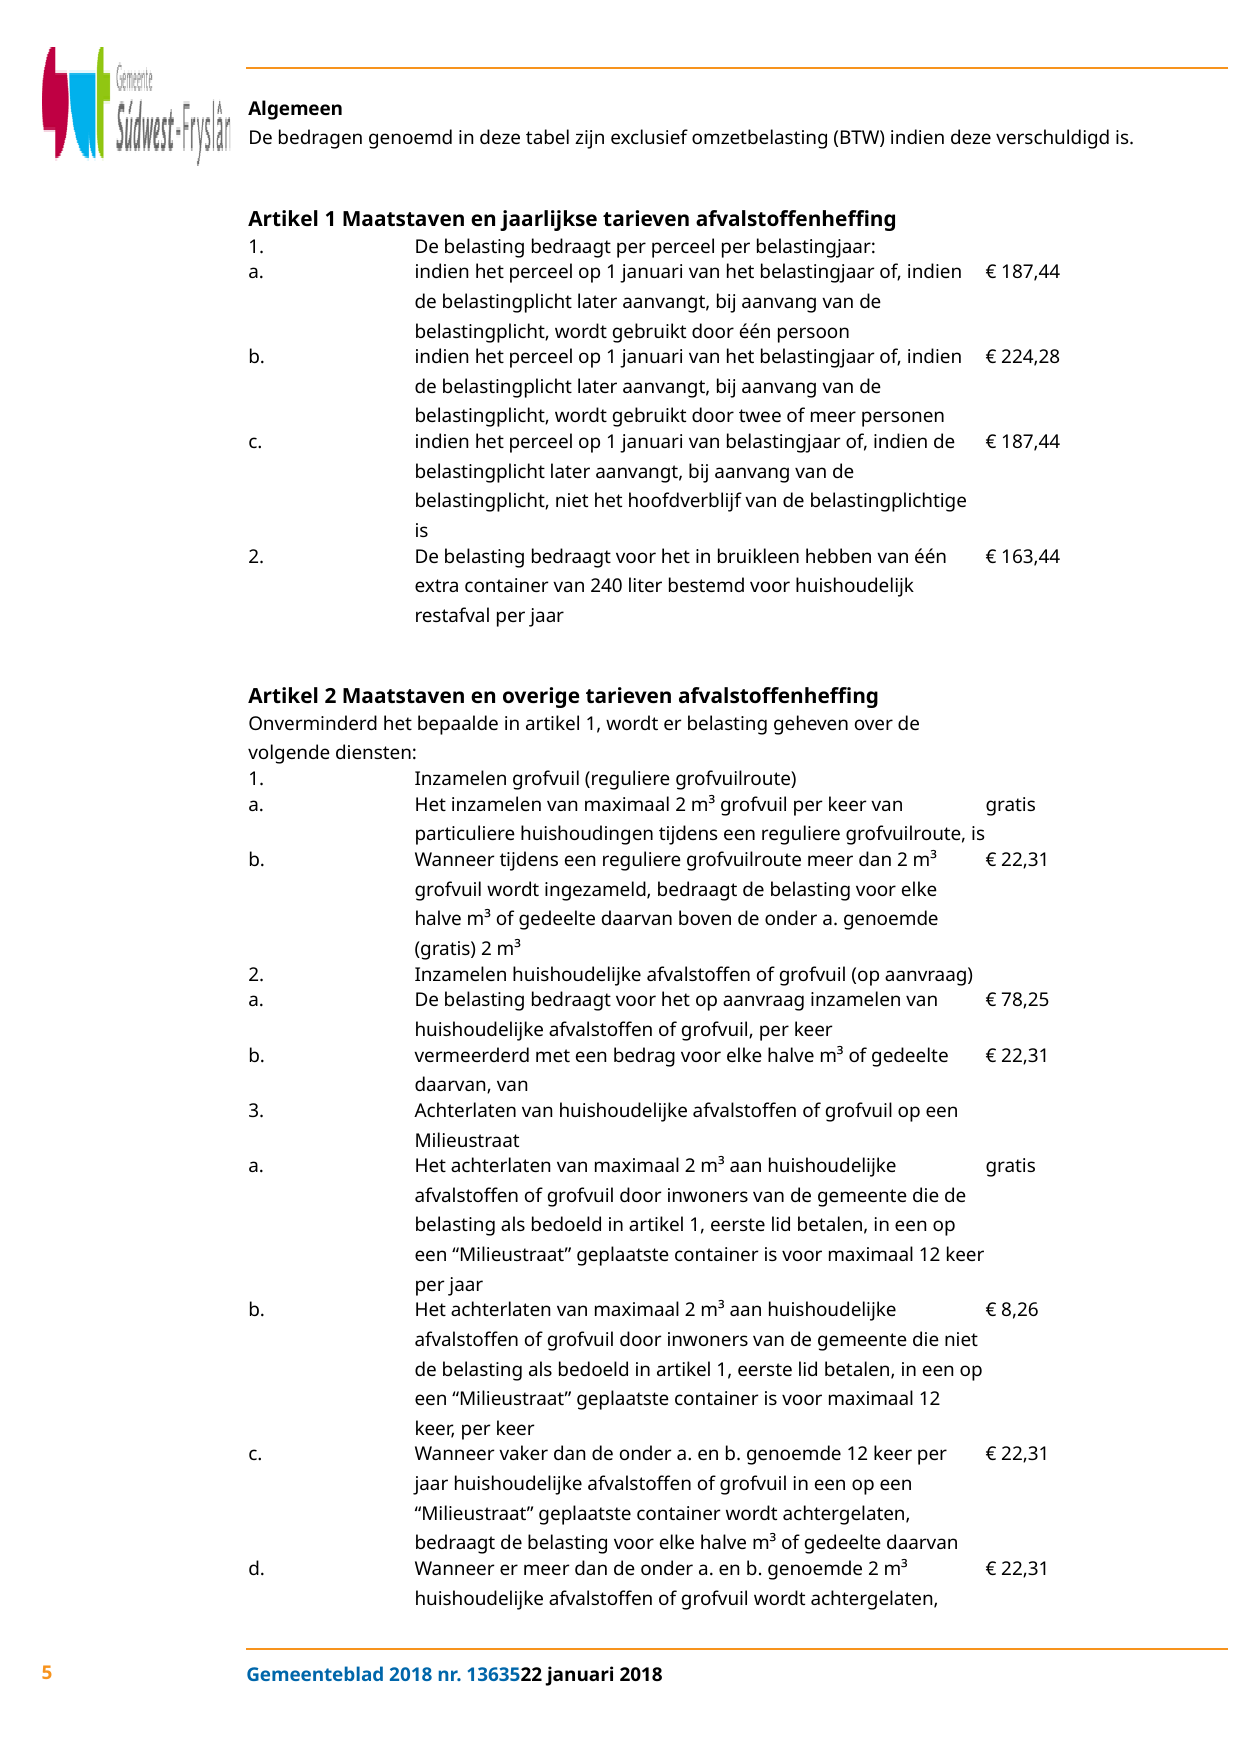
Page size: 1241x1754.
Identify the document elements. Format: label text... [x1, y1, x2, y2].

table_cell b. [248, 846, 414, 961]
table_cell b. [248, 1042, 414, 1097]
table_cell € 22,31 [985, 1555, 1152, 1610]
table_cell De belasting bedraagt voor het in bruikleen hebben van één extra container van 240 liter bestemd voor huishoudelijk restafval per jaar [414, 543, 985, 628]
table_cell 1. [248, 765, 414, 791]
text De bedragen genoemd in deze tabel zijn exclusief omzetbelasting (BTW) indien deze verschuldigd is. [248, 124, 1152, 150]
table_cell b. [248, 344, 414, 428]
table_cell c. [248, 429, 414, 543]
table_header [985, 710, 1152, 765]
table_cell 2. [248, 961, 414, 987]
table_cell Inzamelen huishoudelijke afvalstoffen of grofvuil (op aanvraag) [414, 961, 985, 987]
table_cell € 224,28 [985, 344, 1152, 428]
table_header De belasting bedraagt per perceel per belastingjaar: [414, 233, 985, 259]
table_header [985, 233, 1152, 259]
table_cell indien het perceel op 1 januari van het belastingjaar of, indien de belastingplicht later aanvangt, bij aanvang van de belastingplicht, wordt gebruikt door twee of meer personen [414, 344, 985, 428]
table_cell Het inzamelen van maximaal 2 m³ grofvuil per keer van particuliere huishoudingen tijdens een reguliere grofvuilroute, is [414, 791, 985, 846]
text Artikel 1 Maatstaven en jaarlijkse tarieven afvalstoffenheffing [248, 204, 1152, 233]
table_cell a. [248, 259, 414, 343]
table_cell € 8,26 [985, 1297, 1152, 1441]
table_cell a. [248, 987, 414, 1042]
table_cell Het achterlaten van maximaal 2 m³ aan huishoudelijke afvalstoffen of grofvuil door inwoners van de gemeente die de belasting als bedoeld in artikel 1, eerste lid betalen, in een op een “Milieustraat” geplaatste container is voor maximaal 12 keer per jaar [414, 1153, 985, 1297]
table_cell De belasting bedraagt voor het op aanvraag inzamelen van huishoudelijke afvalstoffen of grofvuil, per keer [414, 987, 985, 1042]
table_cell Wanneer vaker dan de onder a. en b. genoemde 12 keer per jaar huishoudelijke afvalstoffen of grofvuil in een op een “Milieustraat” geplaatste container wordt achtergelaten, bedraagt de belasting voor elke halve m³ of gedeelte daarvan [414, 1441, 985, 1555]
table_cell € 22,31 [985, 1042, 1152, 1097]
table_cell indien het perceel op 1 januari van het belastingjaar of, indien de belastingplicht later aanvangt, bij aanvang van de belastingplicht, wordt gebruikt door één persoon [414, 259, 985, 343]
table_cell a. [248, 791, 414, 846]
table_cell € 187,44 [985, 429, 1152, 543]
table_cell Inzamelen grofvuil (reguliere grofvuilroute) [414, 765, 985, 791]
table_cell € 22,31 [985, 846, 1152, 961]
table_cell a. [248, 1153, 414, 1297]
table_header Onverminderd het bepaalde in artikel 1, wordt er belasting geheven over de volgende diensten: [248, 710, 985, 765]
table_cell € 22,31 [985, 1441, 1152, 1555]
text Artikel 2 Maatstaven en overige tarieven afvalstoffenheffing [248, 681, 1152, 710]
table_cell b. [248, 1297, 414, 1441]
table_cell indien het perceel op 1 januari van belastingjaar of, indien de belastingplicht later aanvangt, bij aanvang van de belastingplicht, niet het hoofdverblijf van de belastingplichtige is [414, 429, 985, 543]
table_cell 2. [248, 543, 414, 628]
table_cell [985, 961, 1152, 987]
table_cell d. [248, 1555, 414, 1610]
picture [41, 47, 231, 172]
table_cell gratis [985, 1153, 1152, 1297]
table_header 1. [248, 233, 414, 259]
table_cell [985, 765, 1152, 791]
table_cell vermeerderd met een bedrag voor elke halve m³ of gedeelte daarvan, van [414, 1042, 985, 1097]
table_cell € 187,44 [985, 259, 1152, 343]
table_cell Wanneer tijdens een reguliere grofvuilroute meer dan 2 m³ grofvuil wordt ingezameld, bedraagt de belasting voor elke halve m³ of gedeelte daarvan boven de onder a. genoemde (gratis) 2 m³ [414, 846, 985, 961]
table_cell gratis [985, 791, 1152, 846]
table_cell Wanneer er meer dan de onder a. en b. genoemde 2 m³ huishoudelijke afvalstoffen of grofvuil wordt achtergelaten, [414, 1555, 985, 1610]
table_cell c. [248, 1441, 414, 1555]
table_cell 3. [248, 1097, 414, 1152]
table_cell € 78,25 [985, 987, 1152, 1042]
text Algemeen [248, 95, 1152, 121]
table_cell € 163,44 [985, 543, 1152, 628]
table_cell Het achterlaten van maximaal 2 m³ aan huishoudelijke afvalstoffen of grofvuil door inwoners van de gemeente die niet de belasting als bedoeld in artikel 1, eerste lid betalen, in een op een “Milieustraat” geplaatste container is voor maximaal 12 keer, per keer [414, 1297, 985, 1441]
table_cell Achterlaten van huishoudelijke afvalstoffen of grofvuil op een Milieustraat [414, 1097, 985, 1152]
table_cell [985, 1097, 1152, 1152]
